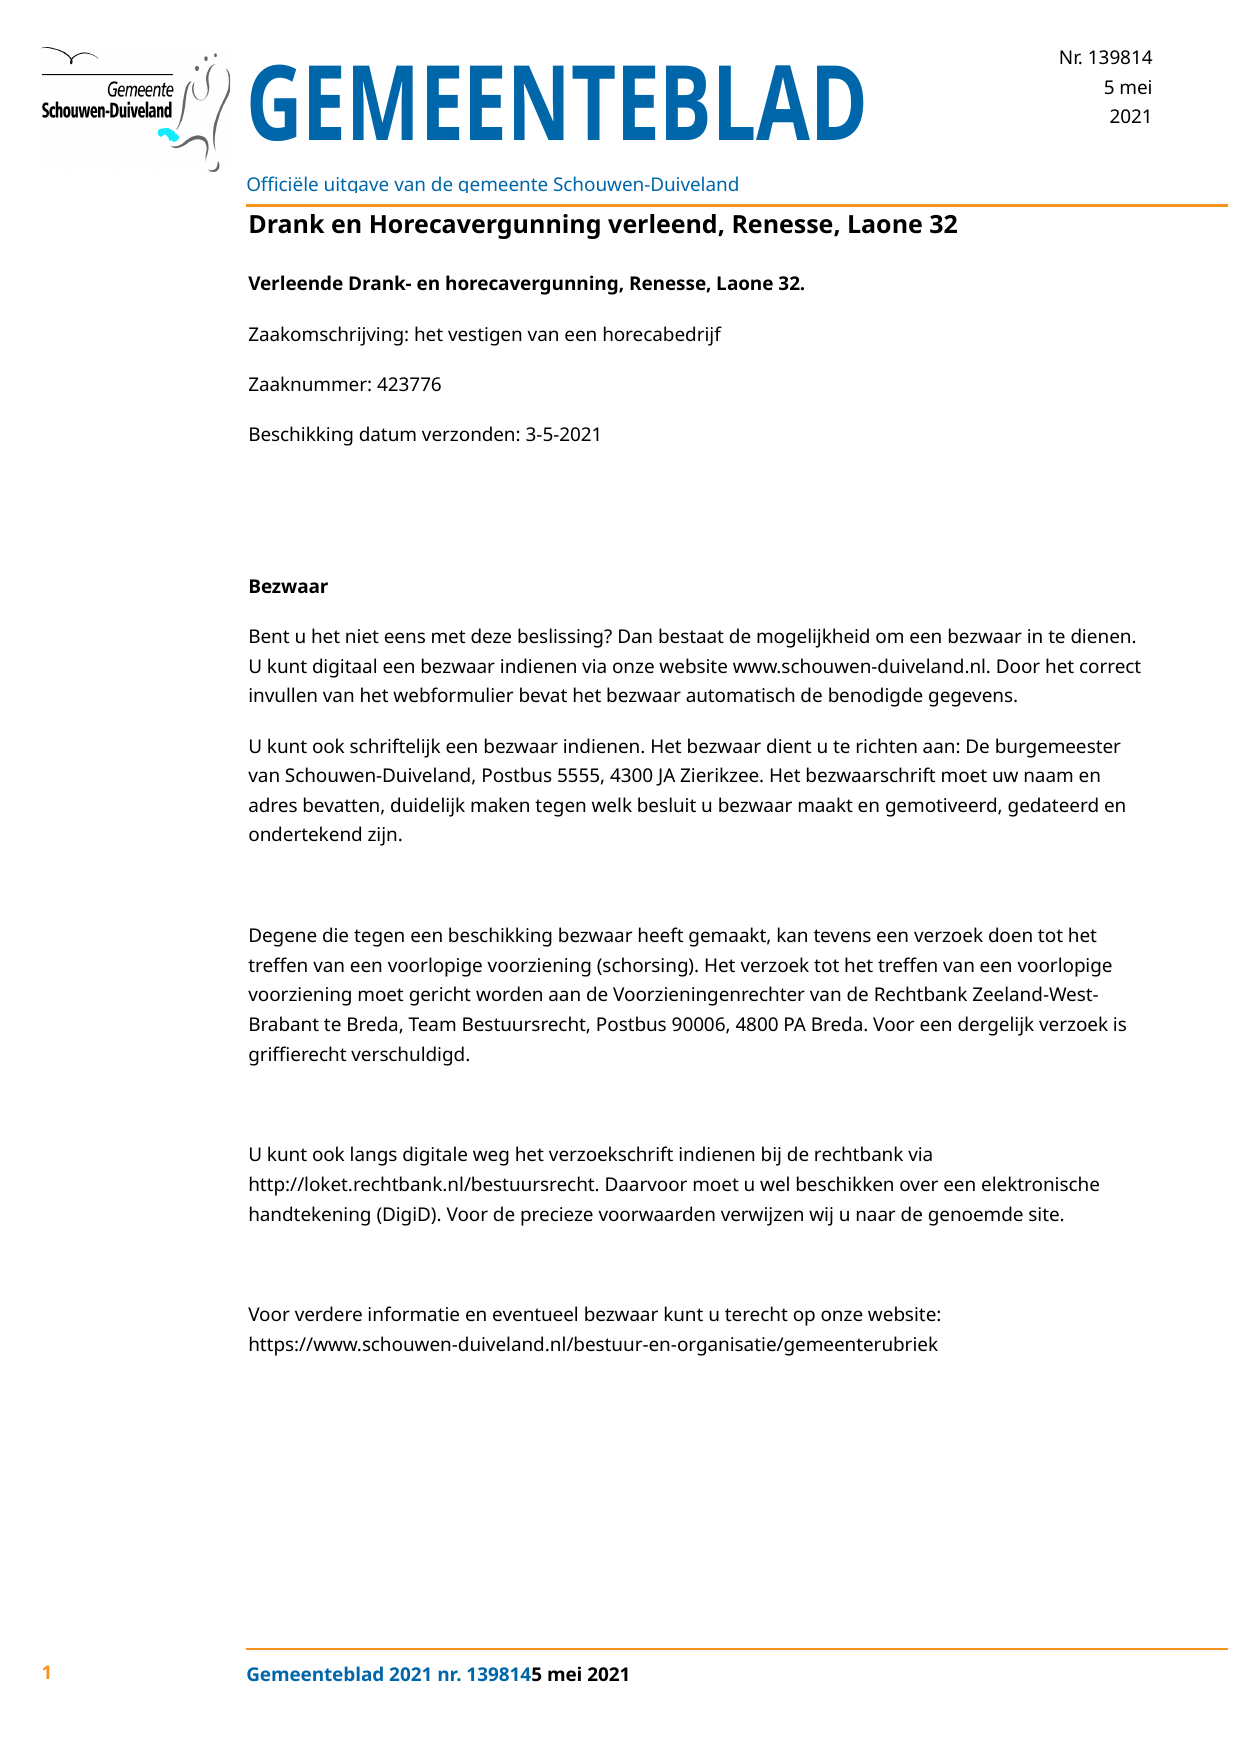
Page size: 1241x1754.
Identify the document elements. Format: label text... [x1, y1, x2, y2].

text Drank en Horecavergunning verleend, Renesse, Laone 32 [248, 207, 1152, 241]
text Verleende Drank- en horecavergunning, Renesse, Laone 32. [248, 270, 1152, 296]
text Voor verdere informatie en eventueel bezwaar kunt u terecht op onze website: https://www.schouwen-duiveland.nl/bestuur-en-organisatie/gemeenterubriek [248, 1302, 1152, 1357]
text U kunt ook schriftelijk een bezwaar indienen. Het bezwaar dient u te richten aan: De burgemeester van Schouwen-Duiveland, Postbus 5555, 4300 JA Zierikzee. Het bezwaarschrift moet uw naam en adres bevatten, duidelijk maken tegen welk besluit u bezwaar maakt en gemotiveerd, gedateerd en ondertekend zijn. [248, 733, 1152, 847]
text Bezwaar [248, 573, 1152, 598]
text Zaakomschrijving: het vestigen van een horecabedrijf [248, 321, 1152, 346]
text Zaaknummer: 423776 [248, 371, 1152, 397]
text Degene die tegen een beschikking bezwaar heeft gemaakt, kan tevens een verzoek doen tot het treffen van een voorlopige voorziening (schorsing). Het verzoek tot het treffen van een voorlopige voorziening moet gericht worden aan de Voorzieningenrechter van de Rechtbank Zeeland-West-Brabant te Breda, Team Bestuursrecht, Postbus 90006, 4800 PA Breda. Voor een dergelijk verzoek is griffierecht verschuldigd. [248, 922, 1152, 1066]
text U kunt ook langs digitale weg het verzoekschrift indienen bij de rechtbank via http://loket.rechtbank.nl/bestuursrecht. Daarvoor moet u wel beschikken over een elektronische handtekening (DigiD). Voor de precieze voorwaarden verwijzen wij u naar de genoemde site. [248, 1142, 1152, 1226]
text Beschikking datum verzonden: 3-5-2021 [248, 422, 1152, 447]
text Bent u het niet eens met deze beslissing? Dan bestaat de mogelijkheid om een bezwaar in te dienen. U kunt digitaal een bezwaar indienen via onze website www.schouwen-duiveland.nl. Door het correct invullen van het webformulier bevat het bezwaar automatisch de benodigde gegevens. [248, 623, 1152, 708]
picture [41, 47, 231, 172]
